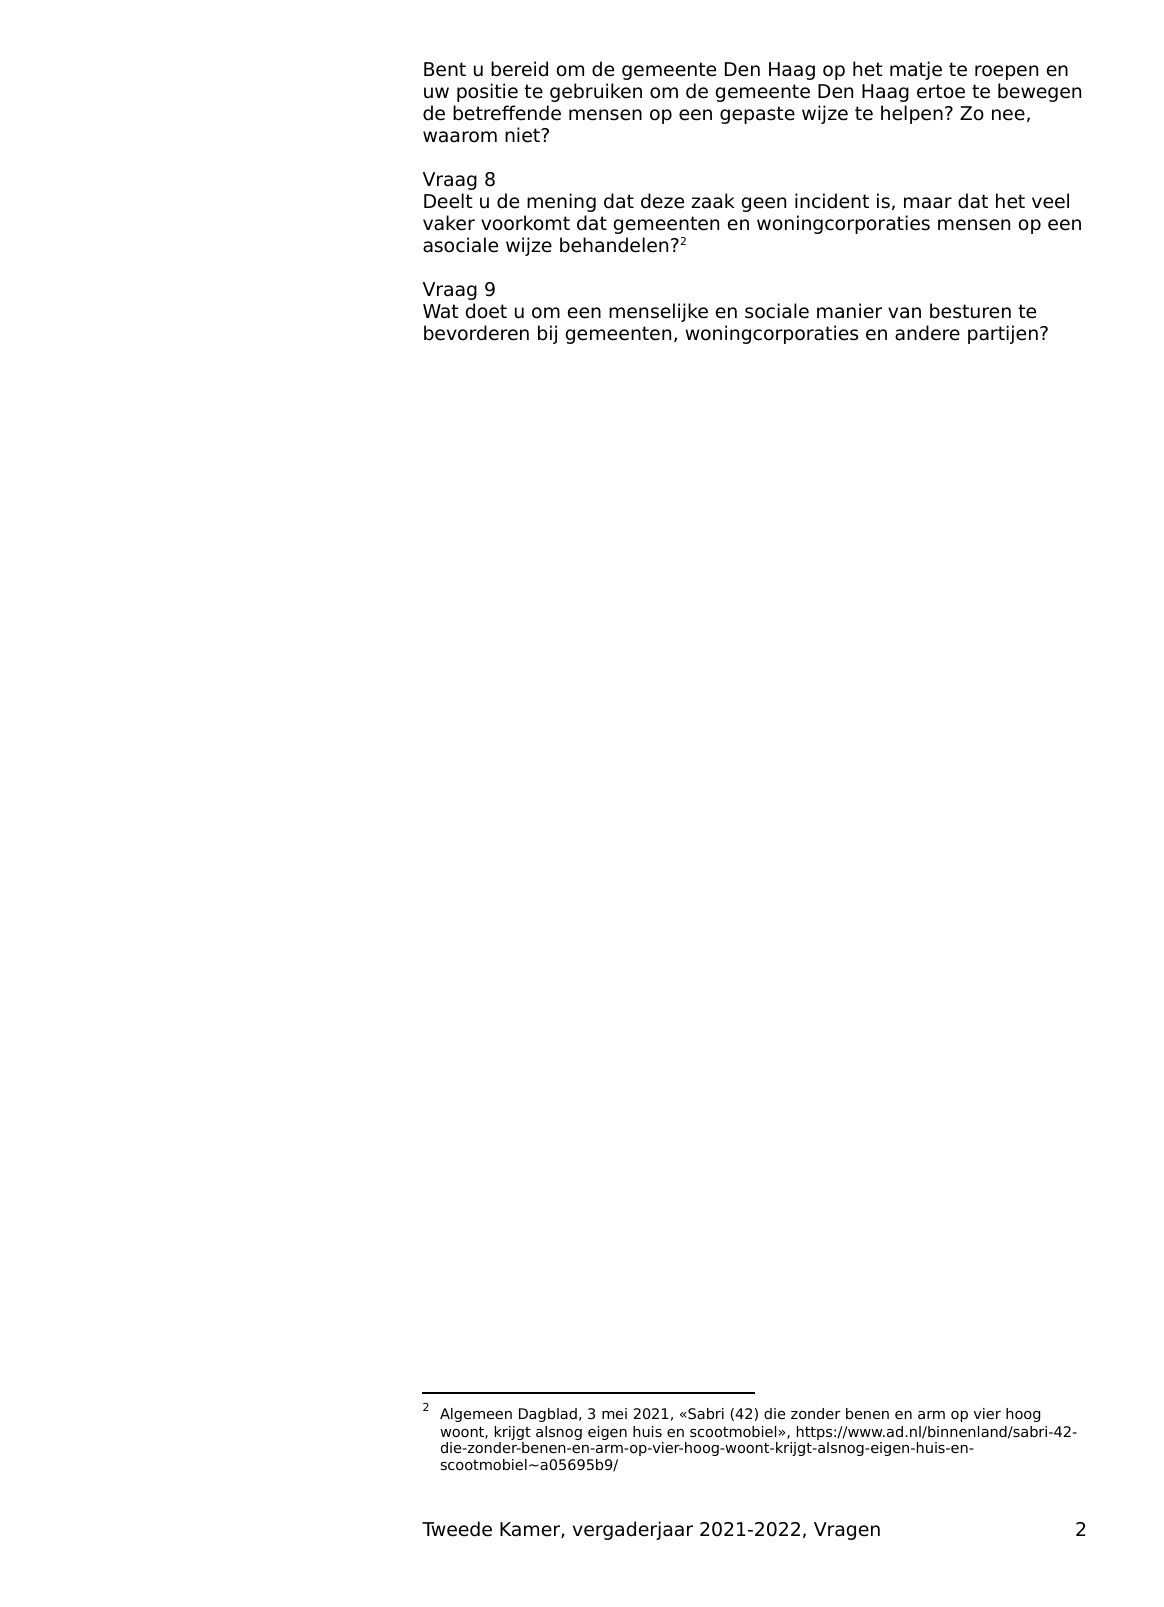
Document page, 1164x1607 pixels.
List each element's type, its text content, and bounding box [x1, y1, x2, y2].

text Deelt u de mening dat deze zaak geen incident is, maar dat het veel vaker voorkomt dat gemeenten en woningcorporaties mensen op een asociale wijze behandelen? [422, 191, 1087, 257]
text Algemeen Dagblad, 3 mei 2021, «Sabri (42) die zonder benen en arm op vier hoog woont, krijgt alsnog eigen huis en scootmobiel», https://www.ad.nl/binnenland/sabri-42-die-zonder-benen-en-arm-op-vier-hoog-woont-krijgt-alsnog-eigen-huis-en-scootmobiel~a05695b9/ [422, 1402, 1087, 1474]
text Wat doet u om een menselijke en sociale manier van besturen te bevorderen bij gemeenten, woningcorporaties en andere partijen? [422, 301, 1087, 345]
text Vraag 8 [422, 169, 1087, 191]
text Bent u bereid om de gemeente Den Haag op het matje te roepen en uw positie te gebruiken om de gemeente Den Haag ertoe te bewegen de betreffende mensen op een gepaste wijze te helpen? Zo nee, waarom niet? [422, 59, 1087, 147]
text Vraag 9 [422, 279, 1087, 301]
